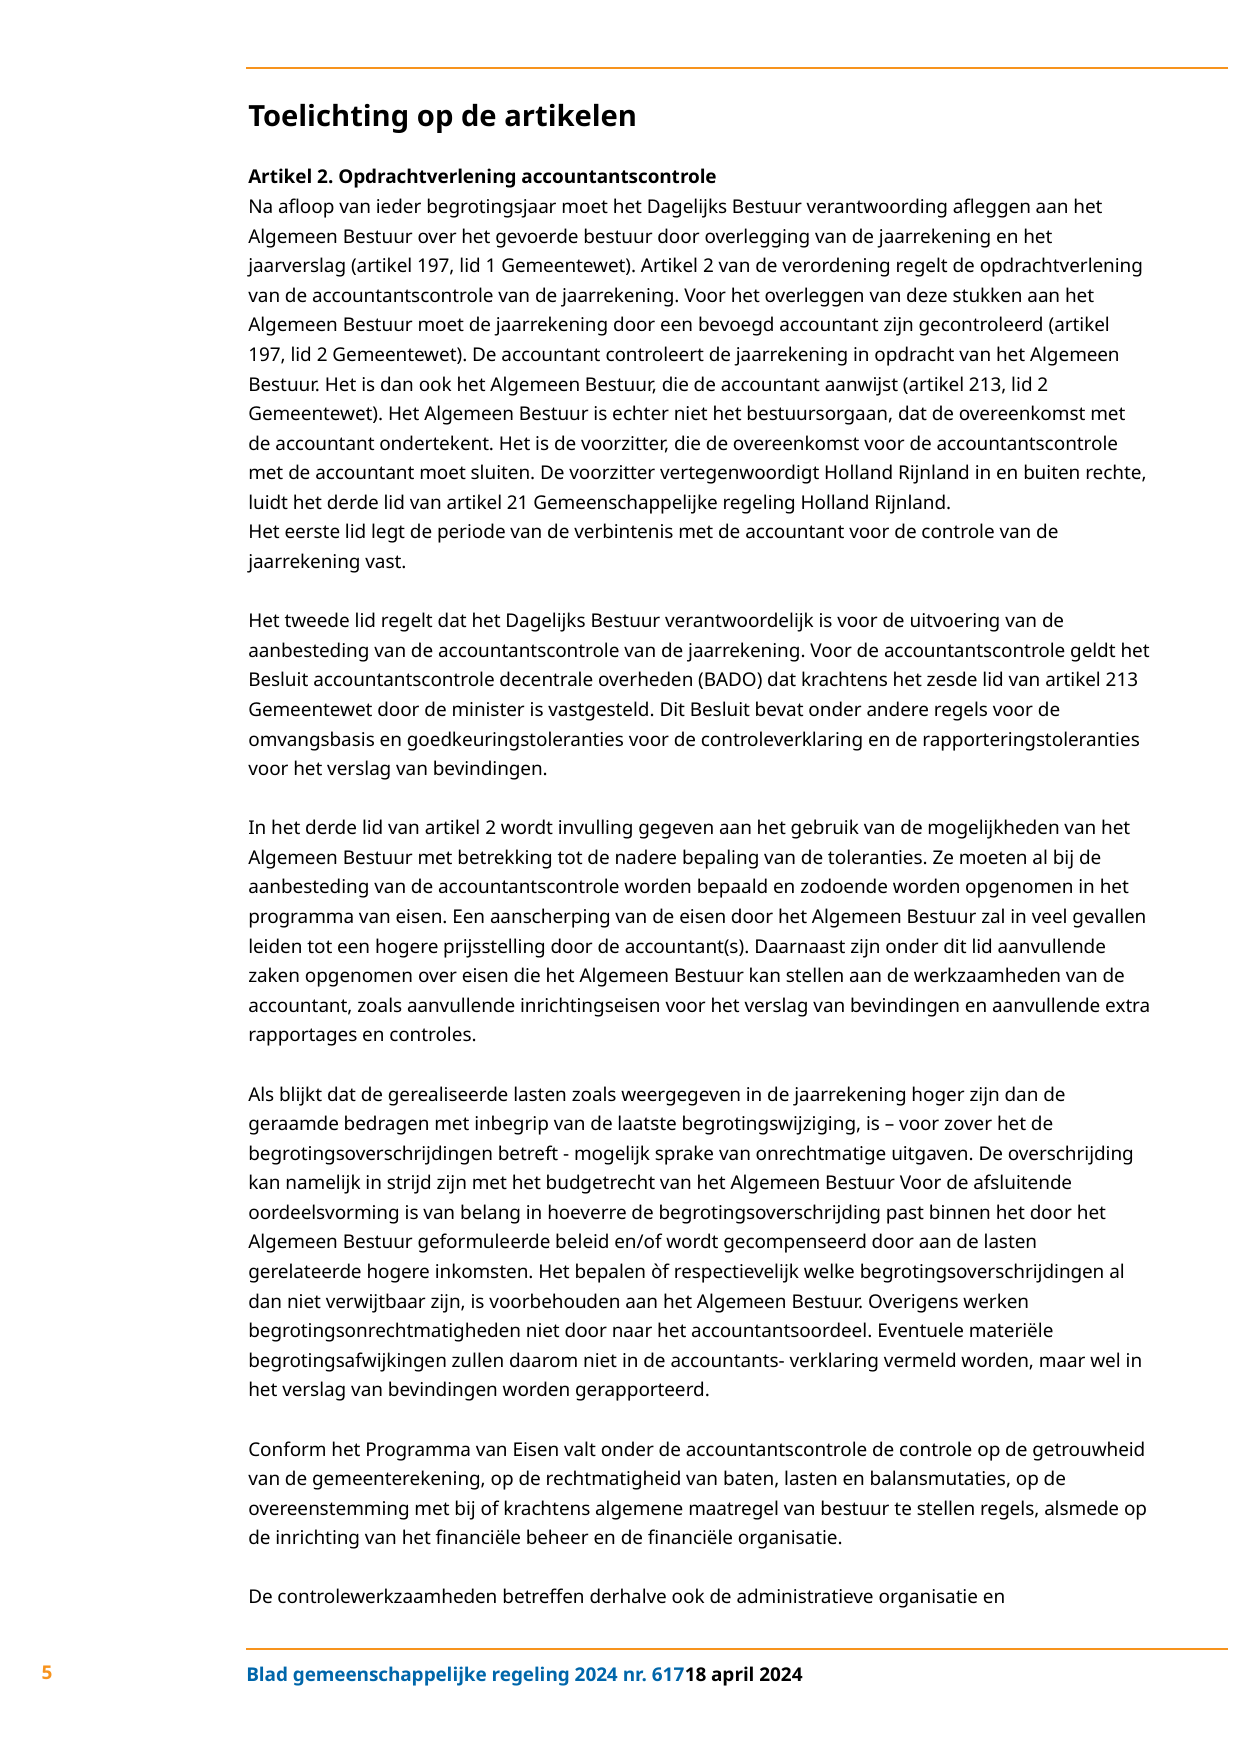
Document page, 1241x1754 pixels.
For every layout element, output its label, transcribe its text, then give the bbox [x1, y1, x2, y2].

text Als blijkt dat de gerealiseerde lasten zoals weergegeven in de jaarrekening hoger zijn dan de geraamde bedragen met inbegrip van de laatste begrotingswijziging, is – voor zover het de begrotingsoverschrijdingen betreft - mogelijk sprake van onrechtmatige uitgaven. De overschrijding kan namelijk in strijd zijn met het budgetrecht van het Algemeen Bestuur Voor de afsluitende oordeelsvorming is van belang in hoeverre de begrotingsoverschrijding past binnen het door het Algemeen Bestuur geformuleerde beleid en/of wordt gecompenseerd door aan de lasten gerelateerde hogere inkomsten. Het bepalen òf respectievelijk welke begrotingsoverschrijdingen al dan niet verwijtbaar zijn, is voorbehouden aan het Algemeen Bestuur. Overigens werken begrotingsonrechtmatigheden niet door naar het accountantsoordeel. Eventuele materiële begrotingsafwijkingen zullen daarom niet in de accountants- verklaring vermeld worden, maar wel in het verslag van bevindingen worden gerapporteerd. [248, 1081, 1152, 1402]
text Na afloop van ieder begrotingsjaar moet het Dagelijks Bestuur verantwoording afleggen aan het Algemeen Bestuur over het gevoerde bestuur door overlegging van de jaarrekening en het jaarverslag (artikel 197, lid 1 Gemeentewet). Artikel 2 van de verordening regelt de opdrachtverlening van de accountantscontrole van de jaarrekening. Voor het overleggen van deze stukken aan het Algemeen Bestuur moet de jaarrekening door een bevoegd accountant zijn gecontroleerd (artikel 197, lid 2 Gemeentewet). De accountant controleert de jaarrekening in opdracht van het Algemeen Bestuur. Het is dan ook het Algemeen Bestuur, die de accountant aanwijst (artikel 213, lid 2 Gemeentewet). Het Algemeen Bestuur is echter niet het bestuursorgaan, dat de overeenkomst met de accountant ondertekent. Het is de voorzitter, die de overeenkomst voor de accountantscontrole met de accountant moet sluiten. De voorzitter vertegenwoordigt Holland Rijnland in en buiten rechte, luidt het derde lid van artikel 21 Gemeenschappelijke regeling Holland Rijnland. [248, 193, 1152, 515]
text In het derde lid van artikel 2 wordt invulling gegeven aan het gebruik van de mogelijkheden van het Algemeen Bestuur met betrekking tot de nadere bepaling van de toleranties. Ze moeten al bij de aanbesteding van de accountantscontrole worden bepaald en zodoende worden opgenomen in het programma van eisen. Een aanscherping van de eisen door het Algemeen Bestuur zal in veel gevallen leiden tot een hogere prijsstelling door de accountant(s). Daarnaast zijn onder dit lid aanvullende zaken opgenomen over eisen die het Algemeen Bestuur kan stellen aan de werkzaamheden van de accountant, zoals aanvullende inrichtingseisen voor het verslag van bevindingen en aanvullende extra rapportages en controles. [248, 814, 1152, 1047]
text Het tweede lid regelt dat het Dagelijks Bestuur verantwoordelijk is voor de uitvoering van de aanbesteding van de accountantscontrole van de jaarrekening. Voor de accountantscontrole geldt het Besluit accountantscontrole decentrale overheden (BADO) dat krachtens het zesde lid van artikel 213 Gemeentewet door de minister is vastgesteld. Dit Besluit bevat onder andere regels voor de omvangsbasis en goedkeuringstoleranties voor de controleverklaring en de rapporteringstoleranties voor het verslag van bevindingen. [248, 607, 1152, 781]
text Artikel 2. Opdrachtverlening accountantscontrole [248, 164, 1152, 189]
picture [41, 47, 231, 172]
text Toelichting op de artikelen [248, 95, 1152, 134]
text Conform het Programma van Eisen valt onder de accountantscontrole de controle op de getrouwheid van de gemeenterekening, op de rechtmatigheid van baten, lasten en balansmutaties, op de overeenstemming met bij of krachtens algemene maatregel van bestuur te stellen regels, alsmede op de inrichting van het financiële beheer en de financiële organisatie. [248, 1436, 1152, 1550]
text De controlewerkzaamheden betreffen derhalve ook de administratieve organisatie en [248, 1584, 1152, 1609]
text Het eerste lid legt de periode van de verbintenis met de accountant voor de controle van de jaarrekening vast. [248, 519, 1152, 574]
